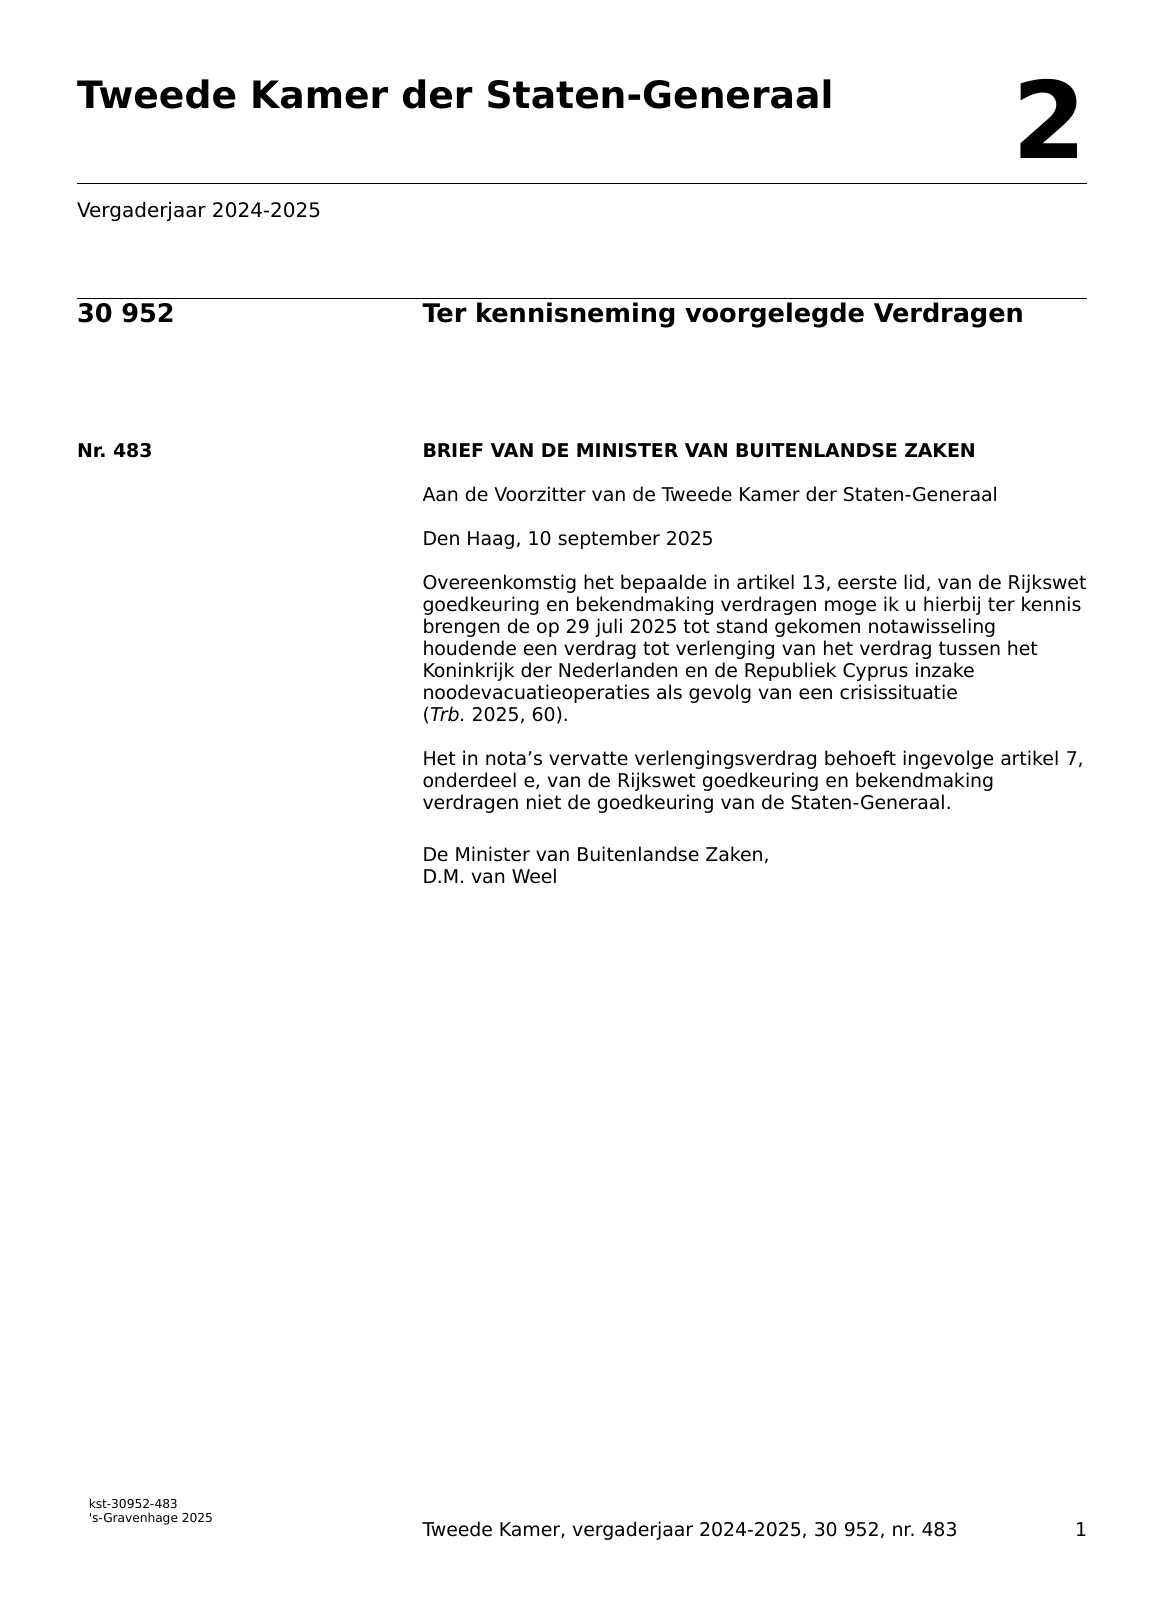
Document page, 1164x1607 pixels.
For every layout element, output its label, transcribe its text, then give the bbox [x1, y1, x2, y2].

table_cell Vergaderjaar 2024-2025 [77, 184, 1087, 298]
subtitle Nr. 483 BRIEF VAN DE MINISTER VAN BUITENLANDSE ZAKEN [77, 440, 1087, 462]
subtitle 30 952 Ter kennisneming voorgelegde Verdragen [77, 299, 1087, 329]
text kst-30952-483 [88, 1497, 323, 1511]
text 's-Gravenhage 2025 [88, 1511, 323, 1525]
table_header 2 [886, 59, 1087, 183]
text Overeenkomstig het bepaalde in artikel 13, eerste lid, van de Rijkswet goedkeuring en bekendmaking verdragen moge ik u hierbij ter kennis brengen de op 29 juli 2025 tot stand gekomen notawisseling houdende een verdrag tot verlenging van het verdrag tussen het Koninkrijk der Nederlanden en de Republiek Cyprus inzake noodevacuatieoperaties als gevolg van een crisissituatie (Trb. 2025, 60). [422, 572, 1087, 726]
text Aan de Voorzitter van de Tweede Kamer der Staten-Generaal [422, 484, 1087, 506]
table_header Tweede Kamer der Staten-Generaal [77, 59, 886, 183]
text Den Haag, 10 september 2025 [422, 528, 1087, 550]
text De Minister van Buitenlandse Zaken, D.M. van Weel [422, 844, 1087, 888]
text Het in nota’s vervatte verlengingsverdrag behoeft ingevolge artikel 7, onderdeel e, van de Rijkswet goedkeuring en bekendmaking verdragen niet de goedkeuring van de Staten-Generaal. [422, 748, 1087, 814]
